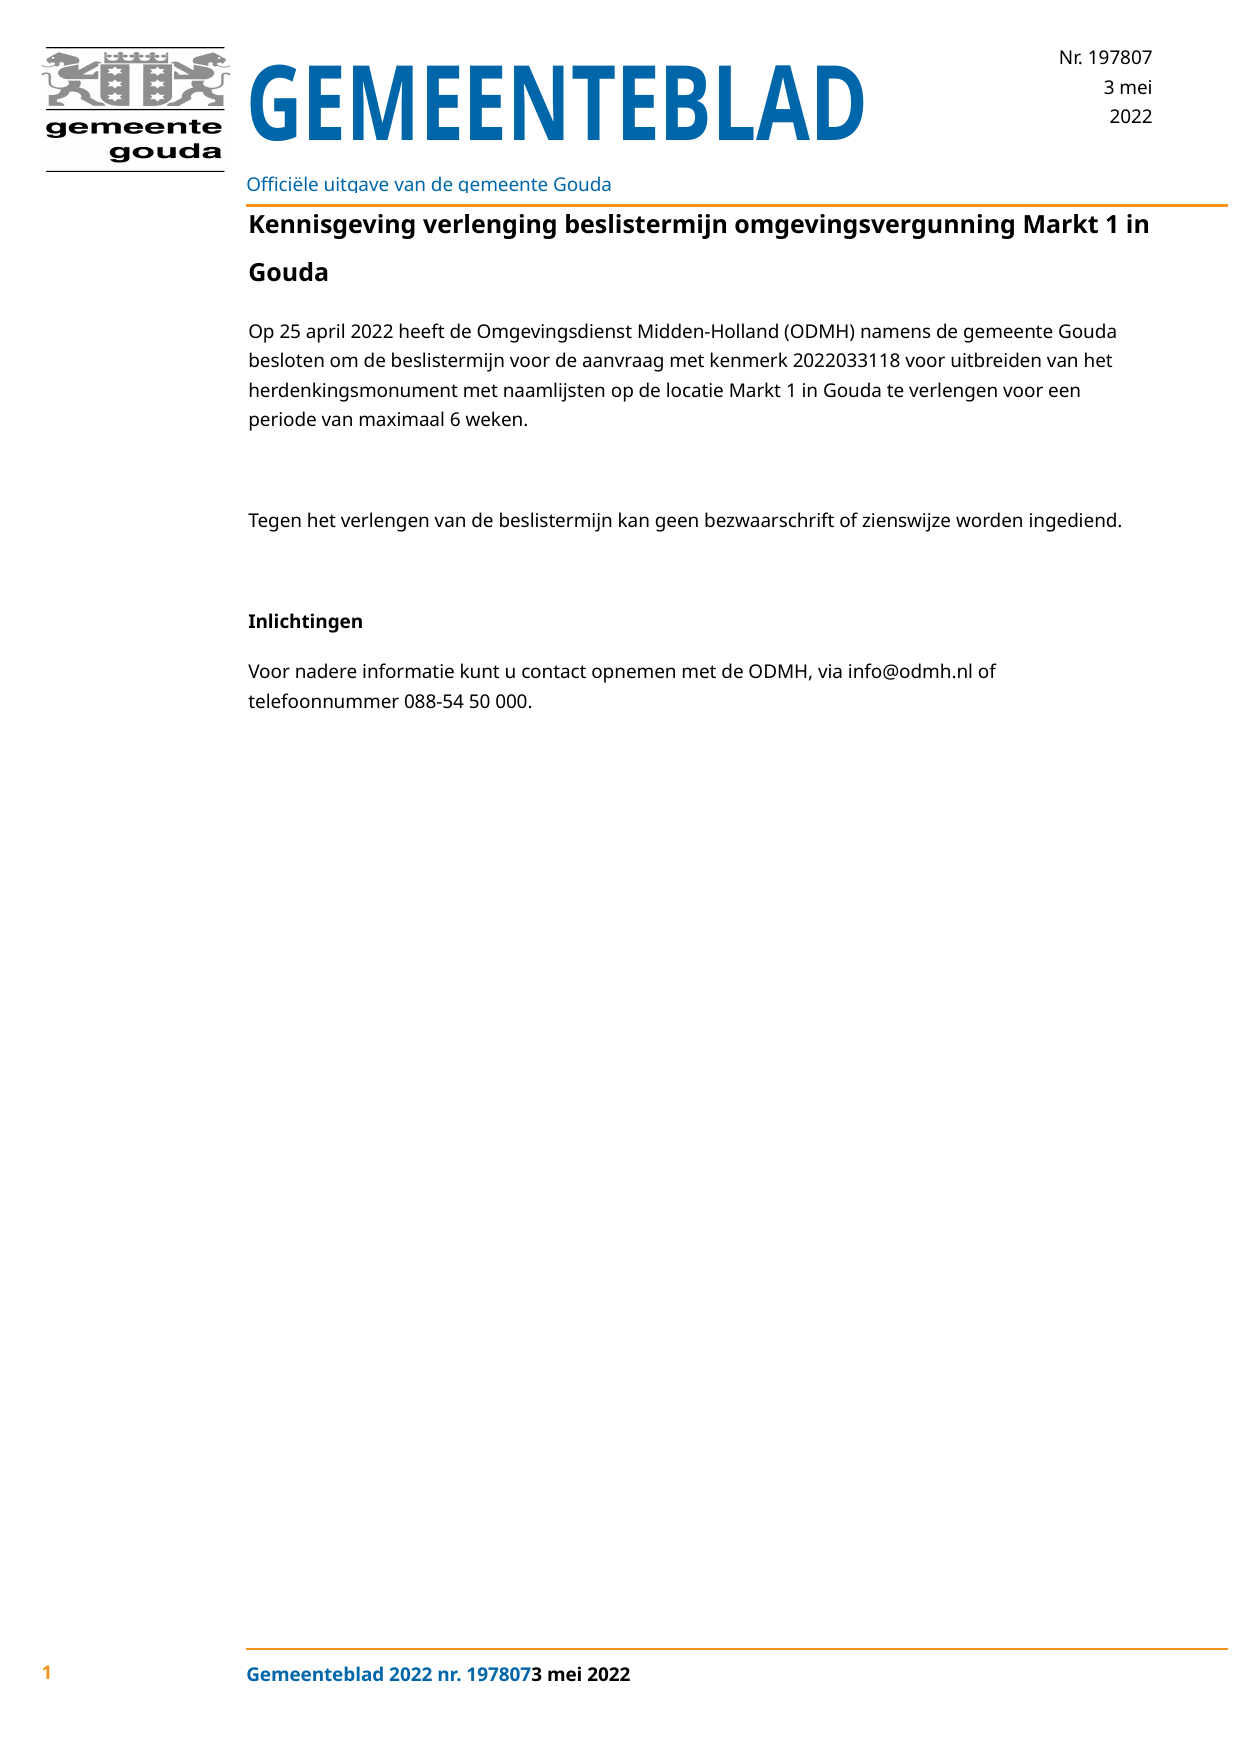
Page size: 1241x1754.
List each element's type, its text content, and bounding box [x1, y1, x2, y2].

text Kennisgeving verlenging beslistermijn omgevingsvergunning Markt 1 in Gouda [248, 207, 1152, 288]
picture [41, 47, 231, 172]
text Voor nadere informatie kunt u contact opnemen met de ODMH, via info@odmh.nl of telefoonnummer 088-54 50 000. [248, 659, 1152, 714]
text Tegen het verlengen van de beslistermijn kan geen bezwaarschrift of zienswijze worden ingediend. [248, 507, 1152, 533]
text Op 25 april 2022 heeft de Omgevingsdienst Midden-Holland (ODMH) namens de gemeente Gouda besloten om de beslistermijn voor de aanvraag met kenmerk 2022033118 voor uitbreiden van het herdenkingsmonument met naamlijsten op de locatie Markt 1 in Gouda te verlengen voor een periode van maximaal 6 weken. [248, 318, 1152, 432]
text Inlichtingen [248, 608, 1152, 634]
